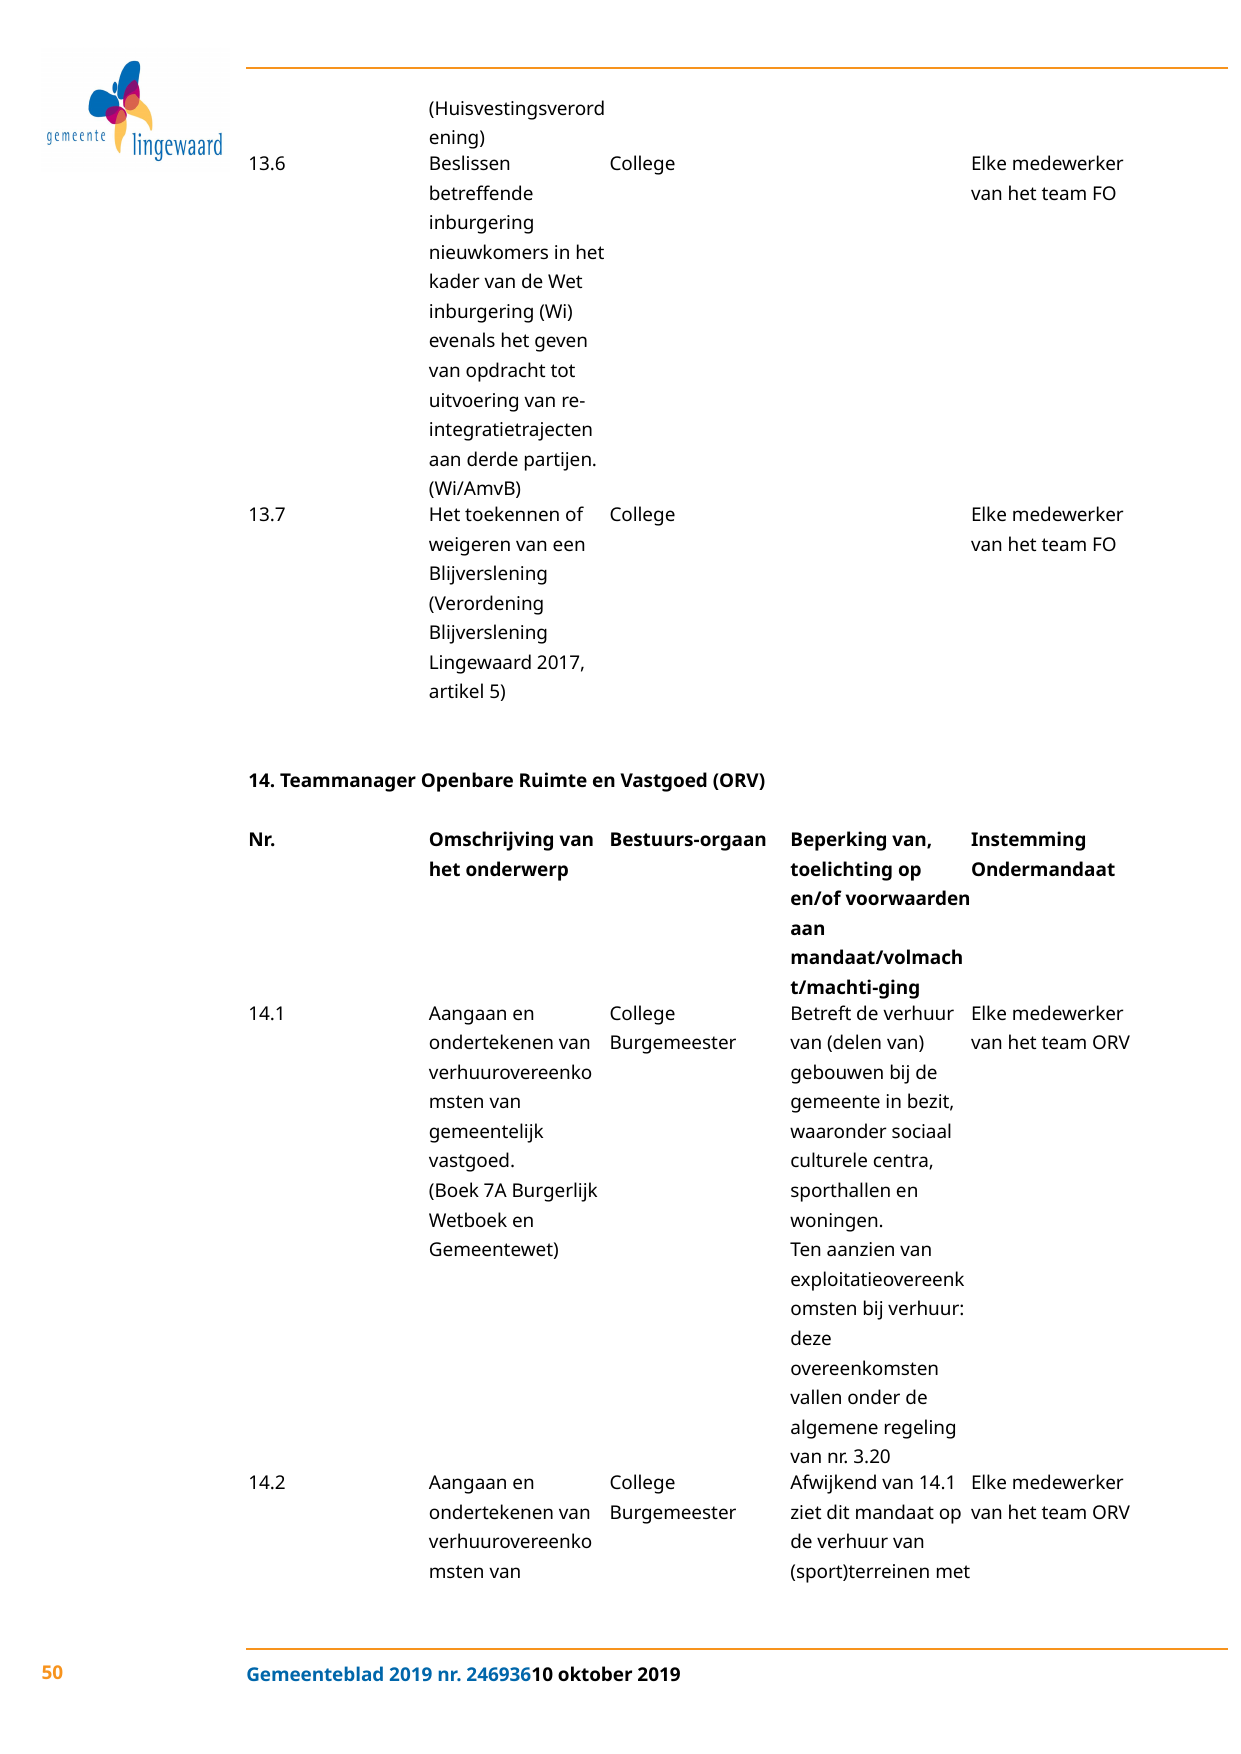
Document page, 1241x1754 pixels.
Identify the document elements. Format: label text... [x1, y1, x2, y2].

table_cell Betreft de verhuur van (delen van) gebouwen bij de gemeente in bezit, waaronder sociaal culturele centra, sporthallen en woningen. Ten aanzien van exploitatieovereenkomsten bij verhuur: deze overeenkomsten vallen onder de algemene regeling van nr. 3.20 [790, 1000, 971, 1469]
table_header Beperking van, toelichting op en/of voorwaarden aan mandaat/volmacht/machti-ging [790, 826, 971, 1000]
table_header Omschrijving van het onderwerp [429, 826, 609, 1000]
table_cell [790, 95, 971, 150]
table_cell Aangaan en ondertekenen van verhuurovereenkomsten van [429, 1469, 609, 1584]
table_header Instemming Ondermandaat [971, 826, 1152, 1000]
table_cell [790, 150, 971, 501]
table_cell College Burgemeester [609, 1469, 790, 1584]
table_cell Aangaan en ondertekenen van verhuurovereenkomsten van gemeentelijk vastgoed. (Boek 7A Burgerlijk Wetboek en Gemeentewet) [429, 1000, 609, 1469]
table_cell [790, 501, 971, 704]
table_cell Elke medewerker van het team ORV [971, 1000, 1152, 1469]
table_cell [971, 95, 1152, 150]
table_header Bestuurs-orgaan [609, 826, 790, 1000]
table_cell Elke medewerker van het team FO [971, 501, 1152, 704]
table_cell (Huisvestingsverordening) [429, 95, 609, 150]
table_cell Elke medewerker van het team FO [971, 150, 1152, 501]
table_cell [609, 95, 790, 150]
table_cell Het toekennen of weigeren van een Blijverslening (Verordening Blijverslening Lingewaard 2017, artikel 5) [429, 501, 609, 704]
table_cell [248, 95, 429, 150]
table_cell College [609, 501, 790, 704]
table_cell 14.1 [248, 1000, 429, 1469]
table_header Nr. [248, 826, 429, 1000]
table_cell 13.6 [248, 150, 429, 501]
picture [41, 47, 231, 172]
table_cell 14.2 [248, 1469, 429, 1584]
table_cell 13.7 [248, 501, 429, 704]
table_cell Afwijkend van 14.1 ziet dit mandaat op de verhuur van (sport)terreinen met [790, 1469, 971, 1584]
table_cell College Burgemeester [609, 1000, 790, 1469]
table_cell Elke medewerker van het team ORV [971, 1469, 1152, 1584]
table_cell College [609, 150, 790, 501]
text 14. Teammanager Openbare Ruimte en Vastgoed (ORV) [248, 767, 1152, 793]
table_cell Beslissen betreffende inburgering nieuwkomers in het kader van de Wet inburgering (Wi) evenals het geven van opdracht tot uitvoering van re-integratietrajecten aan derde partijen. (Wi/AmvB) [429, 150, 609, 501]
